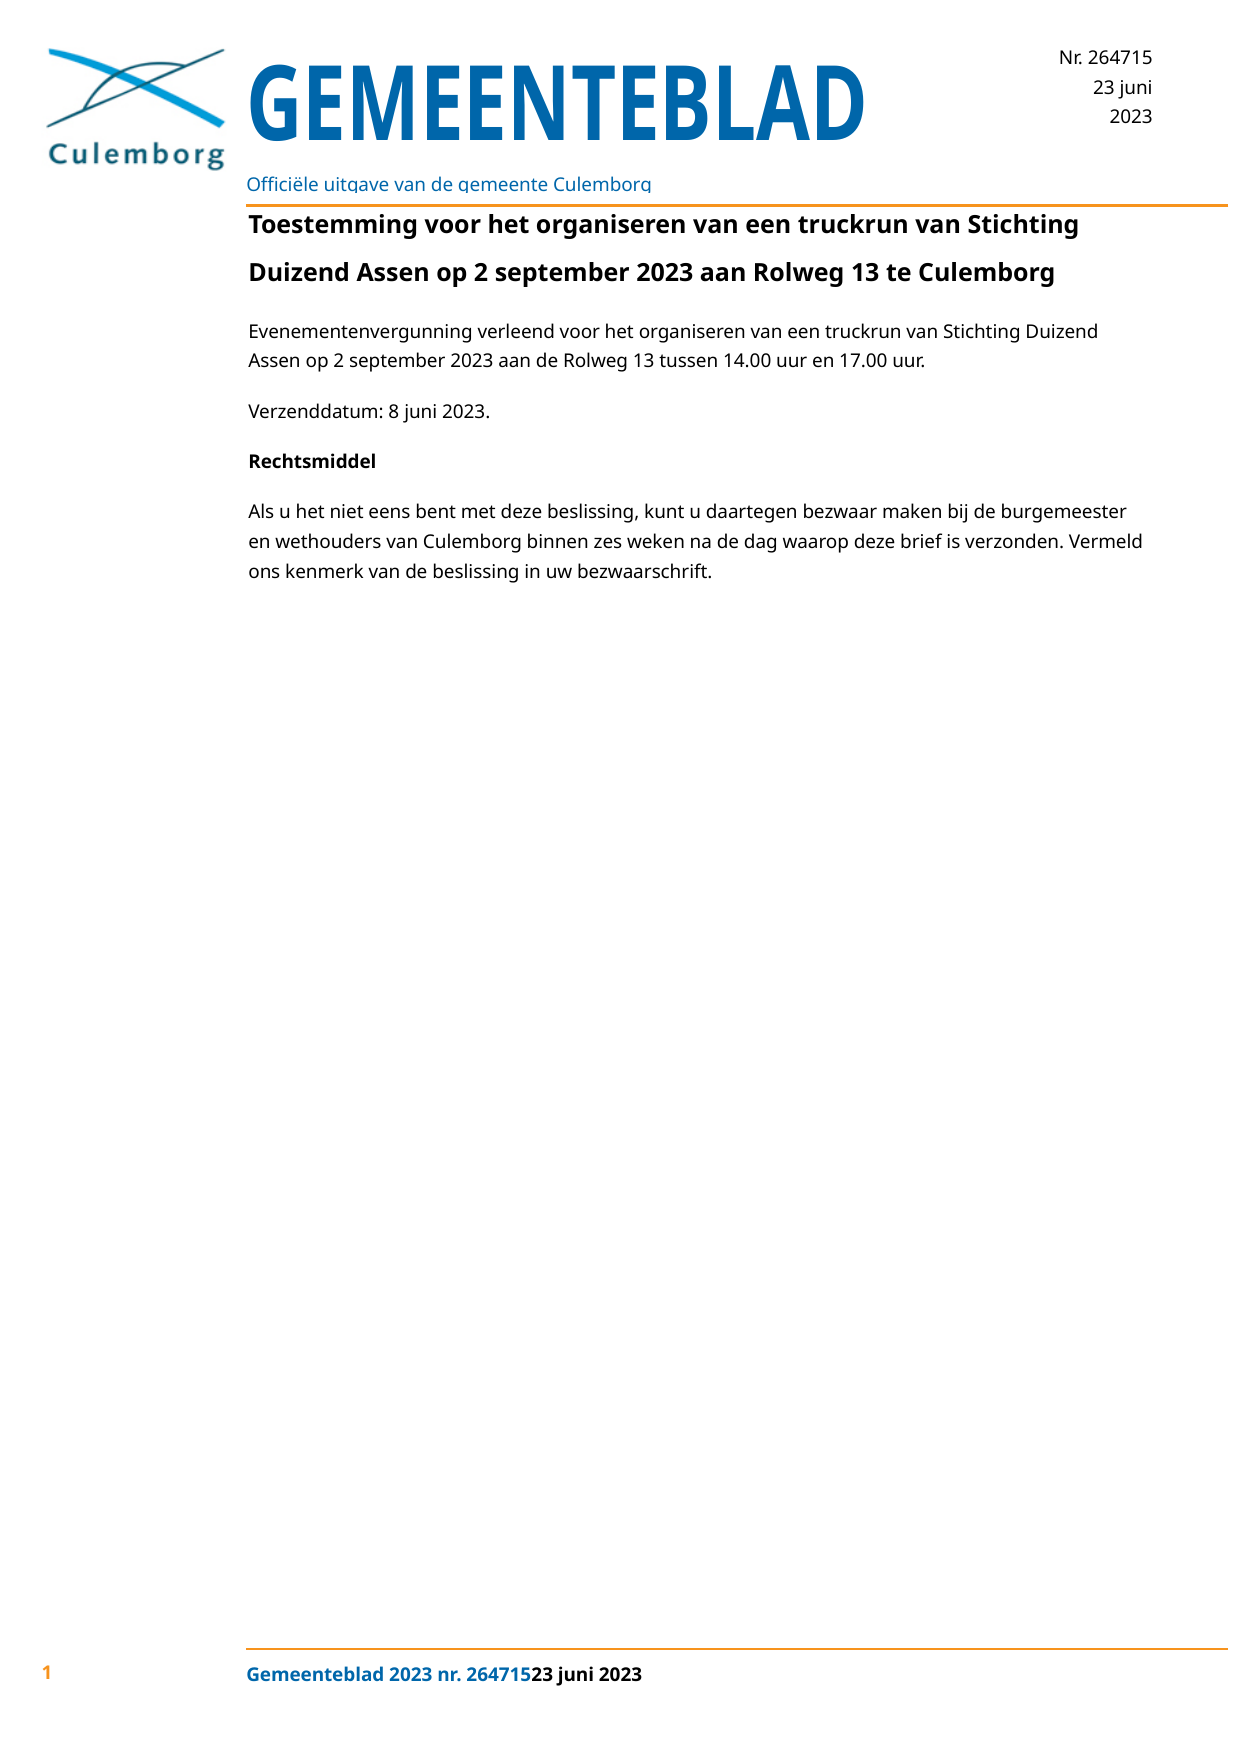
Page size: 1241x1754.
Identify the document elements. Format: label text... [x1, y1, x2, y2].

text Toestemming voor het organiseren van een truckrun van Stichting Duizend Assen op 2 september 2023 aan Rolweg 13 te Culemborg [248, 207, 1152, 288]
picture [41, 47, 231, 172]
text Rechtsmiddel [248, 448, 1152, 474]
text Verzenddatum: 8 juni 2023. [248, 398, 1152, 424]
text Als u het niet eens bent met deze beslissing, kunt u daartegen bezwaar maken bij de burgemeester en wethouders van Culemborg binnen zes weken na de dag waarop deze brief is verzonden. Vermeld ons kenmerk van de beslissing in uw bezwaarschrift. [248, 499, 1152, 584]
text Evenementenvergunning verleend voor het organiseren van een truckrun van Stichting Duizend Assen op 2 september 2023 aan de Rolweg 13 tussen 14.00 uur en 17.00 uur. [248, 318, 1152, 373]
